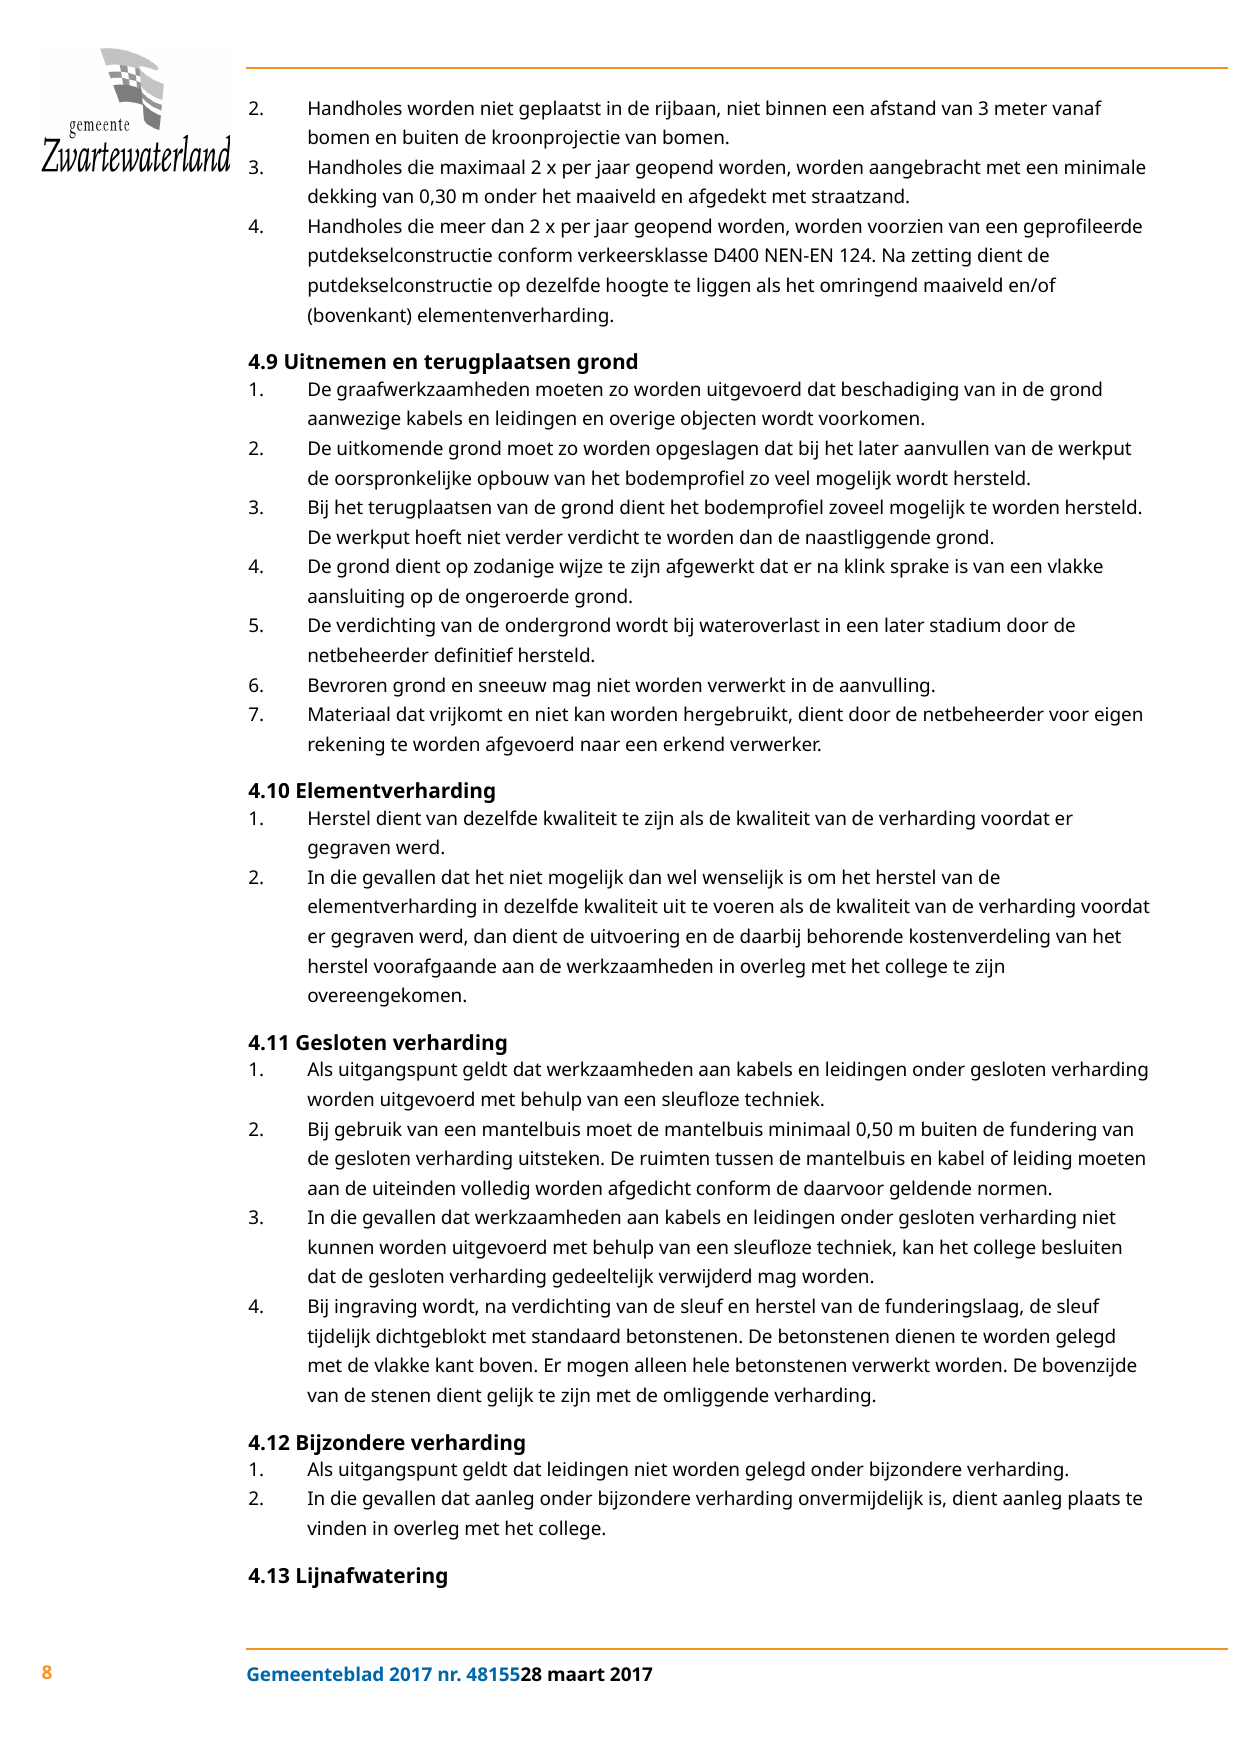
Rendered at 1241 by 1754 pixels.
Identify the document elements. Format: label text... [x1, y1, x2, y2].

text 4.10 Elementverharding [248, 777, 1152, 805]
text 4.13 Lijnafwatering [248, 1561, 1152, 1589]
list Bij het terugplaatsen van de grond dient het bodemprofiel zoveel mogelijk te worden hersteld. De werkput hoeft niet verder verdicht te worden dan de naastliggende grond. [248, 494, 1152, 549]
list Als uitgangspunt geldt dat werkzaamheden aan kabels en leidingen onder gesloten verharding worden uitgevoerd met behulp van een sleufloze techniek. [248, 1057, 1152, 1112]
list In die gevallen dat werkzaamheden aan kabels en leidingen onder gesloten verharding niet kunnen worden uitgevoerd met behulp van een sleufloze techniek, kan het college besluiten dat de gesloten verharding gedeeltelijk verwijderd mag worden. [248, 1204, 1152, 1289]
list Materiaal dat vrijkomt en niet kan worden hergebruikt, dient door de netbeheerder voor eigen rekening te worden afgevoerd naar een erkend verwerker. [248, 701, 1152, 757]
text 4.12 Bijzondere verharding [248, 1428, 1152, 1456]
list Handholes die maximaal 2 x per jaar geopend worden, worden aangebracht met een minimale dekking van 0,30 m onder het maaiveld en afgedekt met straatzand. [248, 154, 1152, 209]
list De graafwerkzaamheden moeten zo worden uitgevoerd dat beschadiging van in de grond aanwezige kabels en leidingen en overige objecten wordt voorkomen. [248, 376, 1152, 431]
list Bij gebruik van een mantelbuis moet de mantelbuis minimaal 0,50 m buiten de fundering van de gesloten verharding uitsteken. De ruimten tussen de mantelbuis en kabel of leiding moeten aan de uiteinden volledig worden afgedicht conform de daarvoor geldende normen. [248, 1116, 1152, 1201]
list De grond dient op zodanige wijze te zijn afgewerkt dat er na klink sprake is van een vlakke aansluiting op de ongeroerde grond. [248, 553, 1152, 609]
list De uitkomende grond moet zo worden opgeslagen dat bij het later aanvullen van de werkput de oorspronkelijke opbouw van het bodemprofiel zo veel mogelijk wordt hersteld. [248, 435, 1152, 490]
list In die gevallen dat aanleg onder bijzondere verharding onvermijdelijk is, dient aanleg plaats te vinden in overleg met het college. [248, 1486, 1152, 1541]
list In die gevallen dat het niet mogelijk dan wel wenselijk is om het herstel van de elementverharding in dezelfde kwaliteit uit te voeren als de kwaliteit van de verharding voordat er gegraven werd, dan dient de uitvoering en de daarbij behorende kostenverdeling van het herstel voorafgaande aan de werkzaamheden in overleg met het college te zijn overeengekomen. [248, 864, 1152, 1008]
list Handholes die meer dan 2 x per jaar geopend worden, worden voorzien van een geprofileerde putdekselconstructie conform verkeersklasse D400 NEN-EN 124. Na zetting dient de putdekselconstructie op dezelfde hoogte te liggen als het omringend maaiveld en/of (bovenkant) elementenverharding. [248, 213, 1152, 328]
list Herstel dient van dezelfde kwaliteit te zijn als de kwaliteit van de verharding voordat er gegraven werd. [248, 805, 1152, 860]
list Bij ingraving wordt, na verdichting van de sleuf en herstel van de funderingslaag, de sleuf tijdelijk dichtgeblokt met standaard betonstenen. De betonstenen dienen te worden gelegd met de vlakke kant boven. Er mogen alleen hele betonstenen verwerkt worden. De bovenzijde van de stenen dient gelijk te zijn met de omliggende verharding. [248, 1293, 1152, 1408]
list Handholes worden niet geplaatst in de rijbaan, niet binnen een afstand van 3 meter vanaf bomen en buiten de kroonprojectie van bomen. [248, 95, 1152, 150]
text 4.9 Uitnemen en terugplaatsen grond [248, 347, 1152, 376]
list Bevroren grond en sneeuw mag niet worden verwerkt in de aanvulling. [248, 672, 1152, 697]
text 4.11 Gesloten verharding [248, 1028, 1152, 1057]
list De verdichting van de ondergrond wordt bij wateroverlast in een later stadium door de netbeheerder definitief hersteld. [248, 613, 1152, 668]
picture [41, 47, 231, 172]
list Als uitgangspunt geldt dat leidingen niet worden gelegd onder bijzondere verharding. [248, 1456, 1152, 1482]
